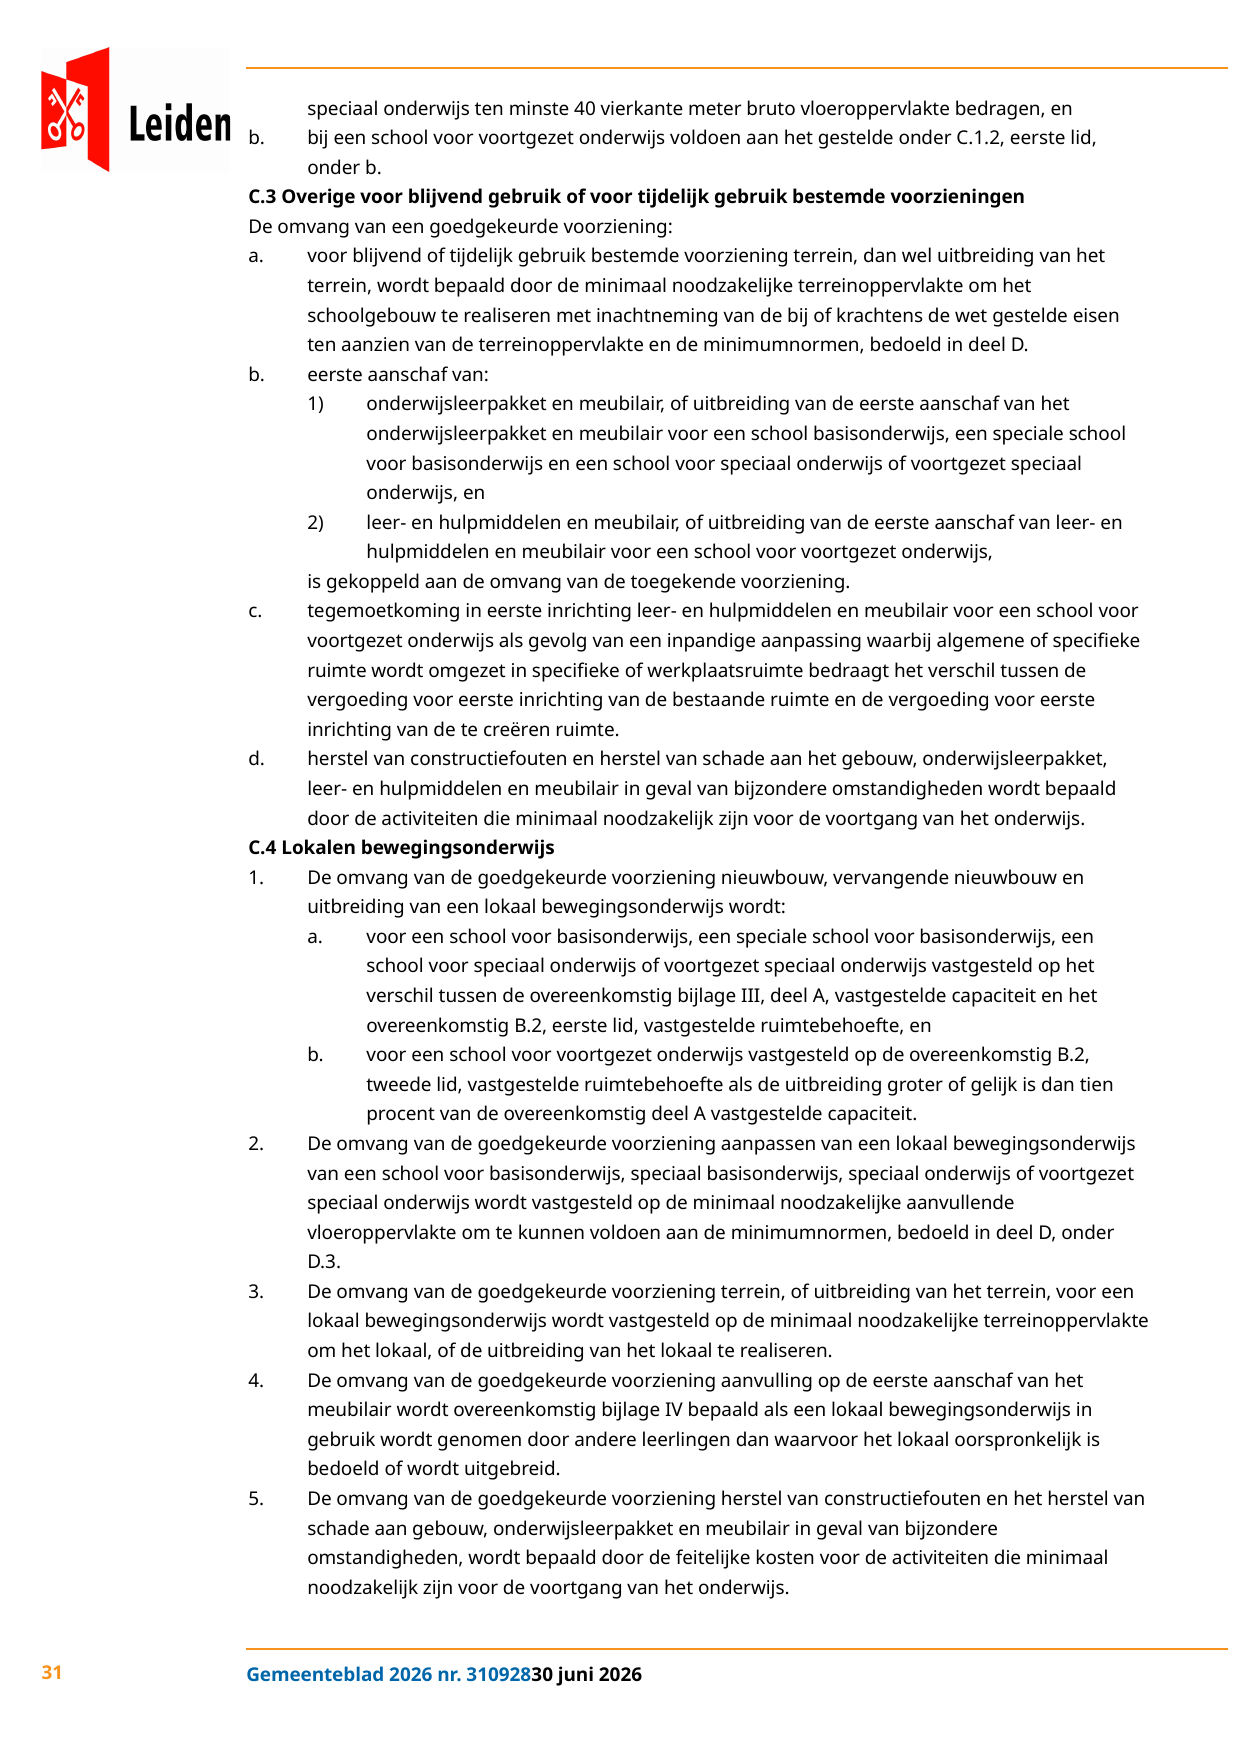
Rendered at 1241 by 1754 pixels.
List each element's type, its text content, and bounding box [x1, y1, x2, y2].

text C.4 Lokalen bewegingsonderwijs [248, 834, 1152, 860]
picture [41, 47, 231, 172]
list voor een school voor voortgezet onderwijs vastgesteld op de overeenkomstig B.2, tweede lid, vastgestelde ruimtebehoefte als de uitbreiding groter of gelijk is dan tien procent van de overeenkomstig deel A vastgestelde capaciteit. [307, 1041, 1152, 1126]
list De omvang van de goedgekeurde voorziening herstel van constructiefouten en het herstel van schade aan gebouw, onderwijsleerpakket en meubilair in geval van bijzondere omstandigheden, wordt bepaald door de feitelijke kosten voor de activiteiten die minimaal noodzakelijk zijn voor de voortgang van het onderwijs. [248, 1485, 1152, 1600]
list is gekoppeld aan de omvang van de toegekende voorziening. [248, 568, 1152, 594]
list herstel van constructiefouten en herstel van schade aan het gebouw, onderwijsleerpakket, leer- en hulpmiddelen en meubilair in geval van bijzondere omstandigheden wordt bepaald door de activiteiten die minimaal noodzakelijk zijn voor de voortgang van het onderwijs. [248, 746, 1152, 831]
list leer- en hulpmiddelen en meubilair, of uitbreiding van de eerste aanschaf van leer- en hulpmiddelen en meubilair voor een school voor voortgezet onderwijs, [307, 509, 1152, 564]
text C.3 Overige voor blijvend gebruik of voor tijdelijk gebruik bestemde voorzieningen [248, 183, 1152, 209]
list De omvang van de goedgekeurde voorziening terrein, of uitbreiding van het terrein, voor een lokaal bewegingsonderwijs wordt vastgesteld op de minimaal noodzakelijke terreinoppervlakte om het lokaal, of de uitbreiding van het lokaal te realiseren. [248, 1278, 1152, 1363]
list voor een school voor basisonderwijs, een speciale school voor basisonderwijs, een school voor speciaal onderwijs of voortgezet speciaal onderwijs vastgesteld op het verschil tussen de overeenkomstig bijlage III, deel A, vastgestelde capaciteit en het overeenkomstig B.2, eerste lid, vastgestelde ruimtebehoefte, en [307, 923, 1152, 1038]
list De omvang van de goedgekeurde voorziening aanvulling op de eerste aanschaf van het meubilair wordt overeenkomstig bijlage IV bepaald als een lokaal bewegingsonderwijs in gebruik wordt genomen door andere leerlingen dan waarvoor het lokaal oorspronkelijk is bedoeld of wordt uitgebreid. [248, 1367, 1152, 1481]
list eerste aanschaf van: [248, 361, 1152, 387]
list tegemoetkoming in eerste inrichting leer- en hulpmiddelen en meubilair voor een school voor voortgezet onderwijs als gevolg van een inpandige aanpassing waarbij algemene of specifieke ruimte wordt omgezet in specifieke of werkplaatsruimte bedraagt het verschil tussen de vergoeding voor eerste inrichting van de bestaande ruimte en de vergoeding voor eerste inrichting van de te creëren ruimte. [248, 598, 1152, 742]
list onderwijsleerpakket en meubilair, of uitbreiding van de eerste aanschaf van het onderwijsleerpakket en meubilair voor een school basisonderwijs, een speciale school voor basisonderwijs en een school voor speciaal onderwijs of voortgezet speciaal onderwijs, en [307, 391, 1152, 505]
list bij een school voor voortgezet onderwijs voldoen aan het gestelde onder C.1.2, eerste lid, onder b. [248, 124, 1152, 180]
list De omvang van de goedgekeurde voorziening aanpassen van een lokaal bewegingsonderwijs van een school voor basisonderwijs, speciaal basisonderwijs, speciaal onderwijs of voortgezet speciaal onderwijs wordt vastgesteld op de minimaal noodzakelijke aanvullende vloeroppervlakte om te kunnen voldoen aan de minimumnormen, bedoeld in deel D, onder D.3. [248, 1130, 1152, 1274]
list voor blijvend of tijdelijk gebruik bestemde voorziening terrein, dan wel uitbreiding van het terrein, wordt bepaald door de minimaal noodzakelijke terreinoppervlakte om het schoolgebouw te realiseren met inachtneming van de bij of krachtens de wet gestelde eisen ten aanzien van de terreinoppervlakte en de minimumnormen, bedoeld in deel D. [248, 243, 1152, 357]
list speciaal onderwijs ten minste 40 vierkante meter bruto vloeroppervlakte bedragen, en [248, 95, 1152, 121]
list De omvang van de goedgekeurde voorziening nieuwbouw, vervangende nieuwbouw en uitbreiding van een lokaal bewegingsonderwijs wordt: [248, 864, 1152, 919]
text De omvang van een goedgekeurde voorziening: [248, 213, 1152, 239]
